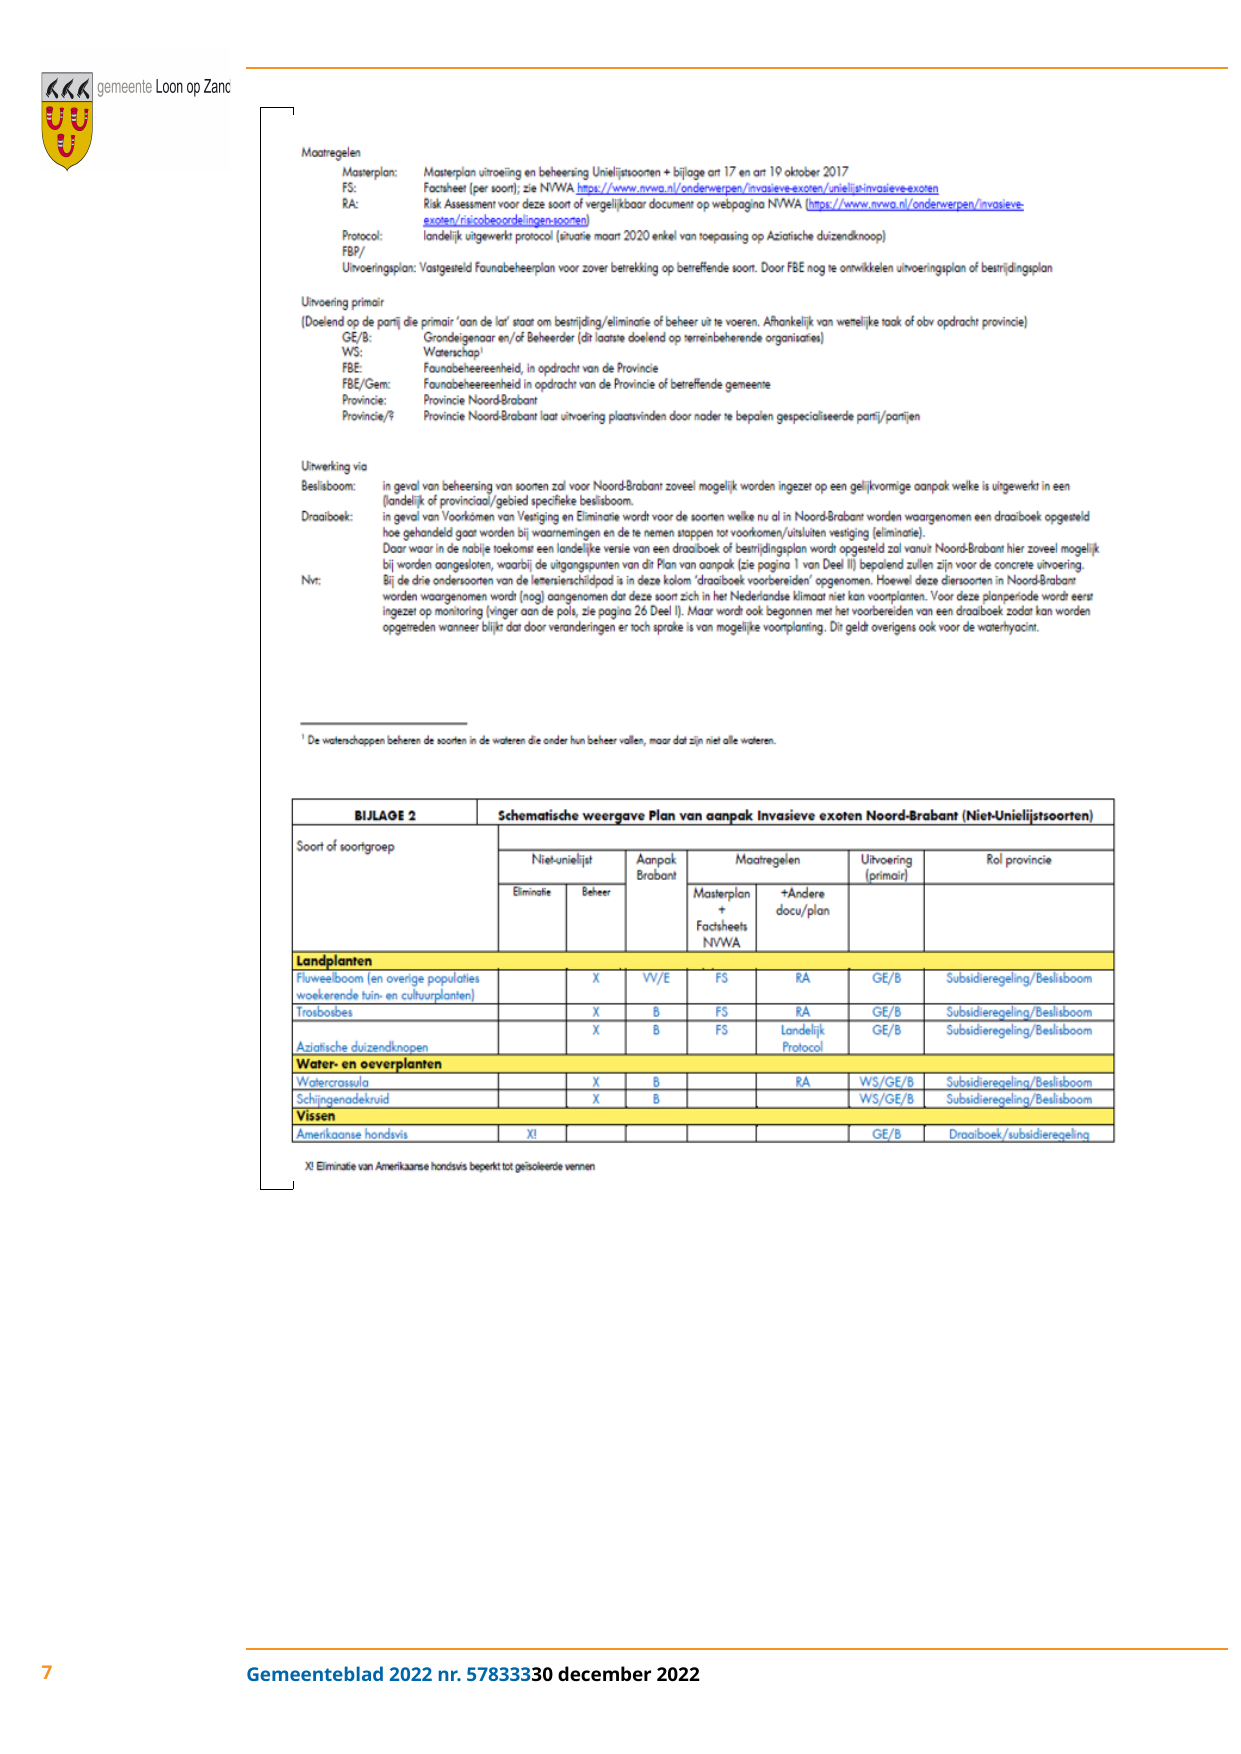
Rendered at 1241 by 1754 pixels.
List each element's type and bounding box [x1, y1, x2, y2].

picture [41, 47, 231, 172]
picture [268, 115, 1173, 1181]
